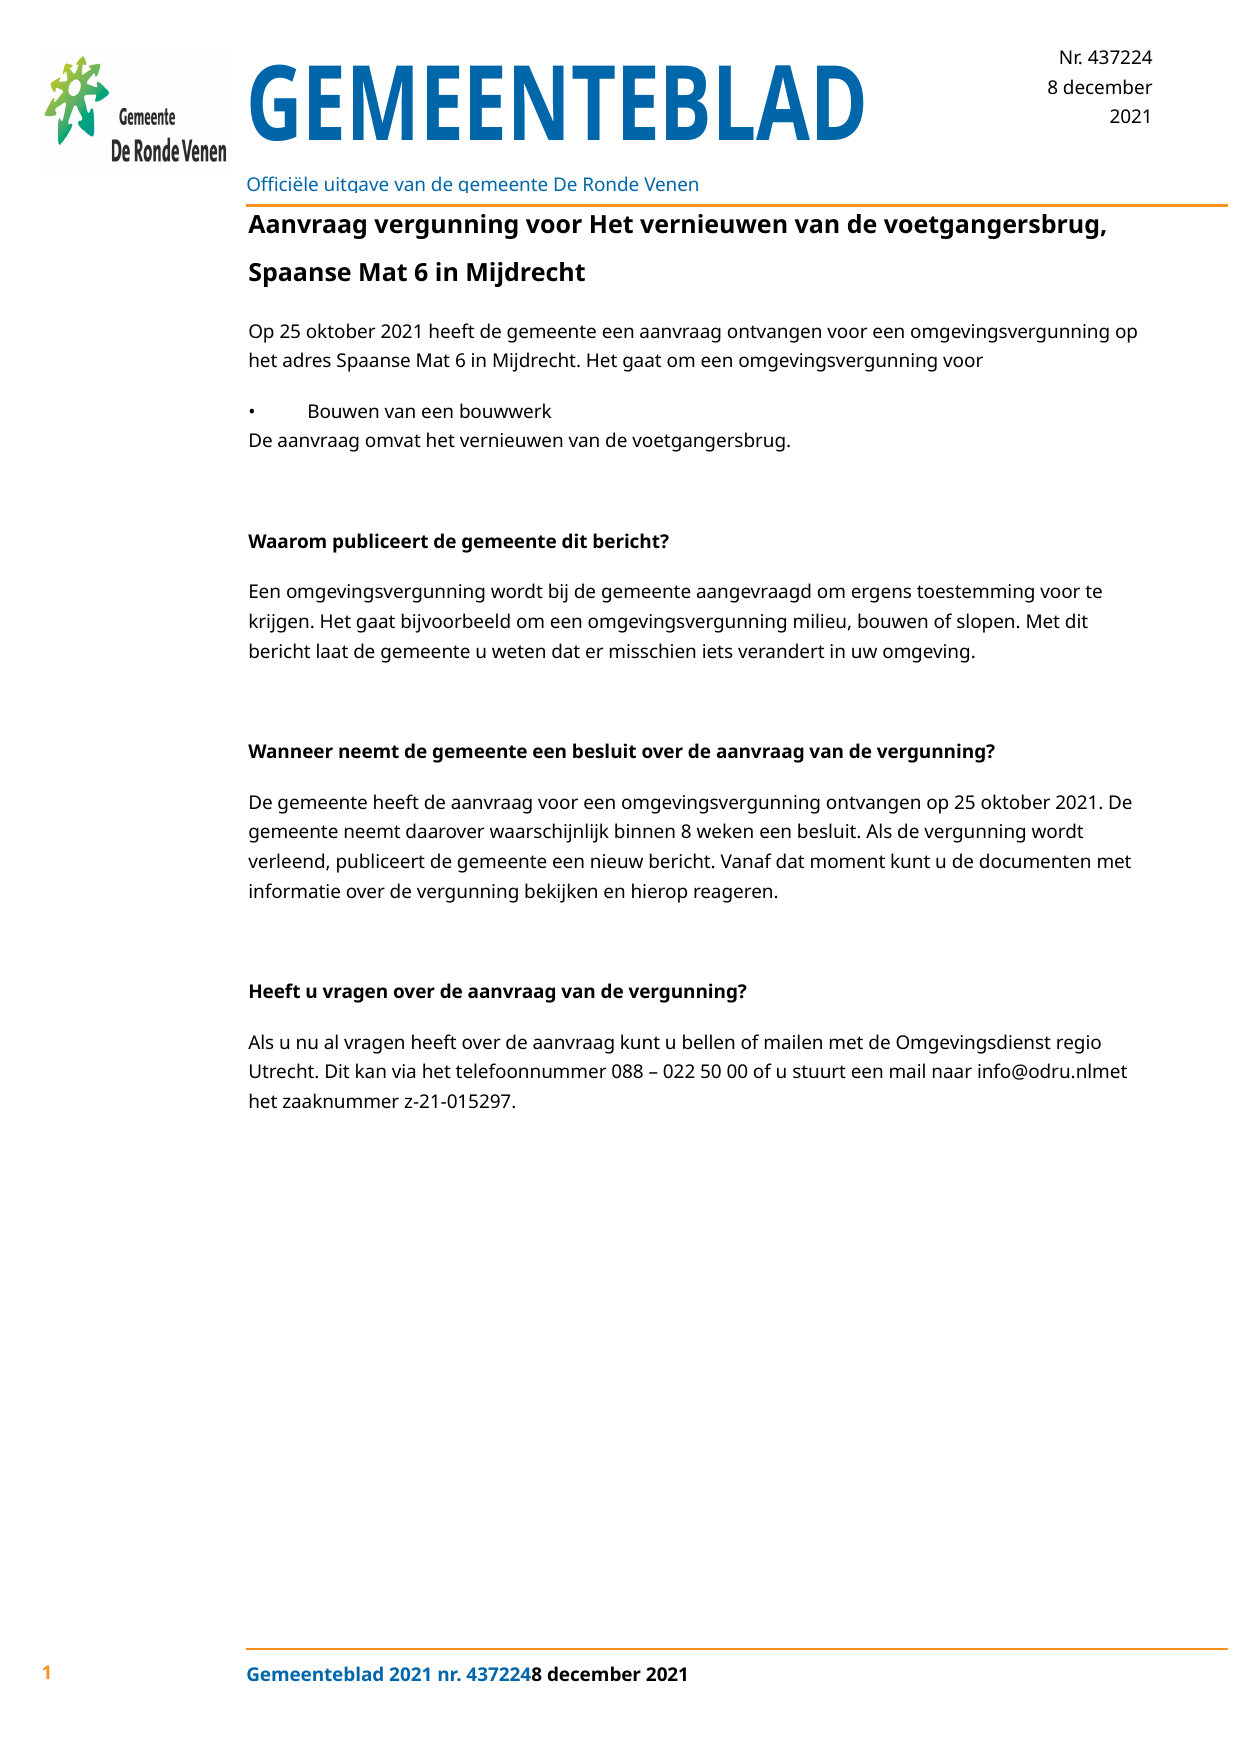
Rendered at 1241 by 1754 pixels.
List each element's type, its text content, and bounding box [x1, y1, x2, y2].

text Als u nu al vragen heeft over de aanvraag kunt u bellen of mailen met de Omgevingsdienst regio Utrecht. Dit kan via het telefoonnummer 088 – 022 50 00 of u stuurt een mail naar info@odru.nlmet het zaaknummer z-21-015297. [248, 1029, 1152, 1114]
text Aanvraag vergunning voor Het vernieuwen van de voetgangersbrug, Spaanse Mat 6 in Mijdrecht [248, 207, 1152, 288]
text Heeft u vragen over de aanvraag van de vergunning? [248, 979, 1152, 1004]
text De aanvraag omvat het vernieuwen van de voetgangersbrug. [248, 427, 1152, 453]
list Bouwen van een bouwwerk [248, 398, 1152, 424]
text Op 25 oktober 2021 heeft de gemeente een aanvraag ontvangen voor een omgevingsvergunning op het adres Spaanse Mat 6 in Mijdrecht. Het gaat om een omgevingsvergunning voor [248, 318, 1152, 373]
text Waarom publiceert de gemeente dit bericht? [248, 528, 1152, 554]
text De gemeente heeft de aanvraag voor een omgevingsvergunning ontvangen op 25 oktober 2021. De gemeente neemt daarover waarschijnlijk binnen 8 weken een besluit. Als de vergunning wordt verleend, publiceert de gemeente een nieuw bericht. Vanaf dat moment kunt u de documenten met informatie over de vergunning bekijken en hierop reageren. [248, 789, 1152, 904]
text Wanneer neemt de gemeente een besluit over de aanvraag van de vergunning? [248, 739, 1152, 764]
text Een omgevingsvergunning wordt bij de gemeente aangevraagd om ergens toestemming voor te krijgen. Het gaat bijvoorbeeld om een omgevingsvergunning milieu, bouwen of slopen. Met dit bericht laat de gemeente u weten dat er misschien iets verandert in uw omgeving. [248, 579, 1152, 664]
picture [41, 47, 231, 172]
